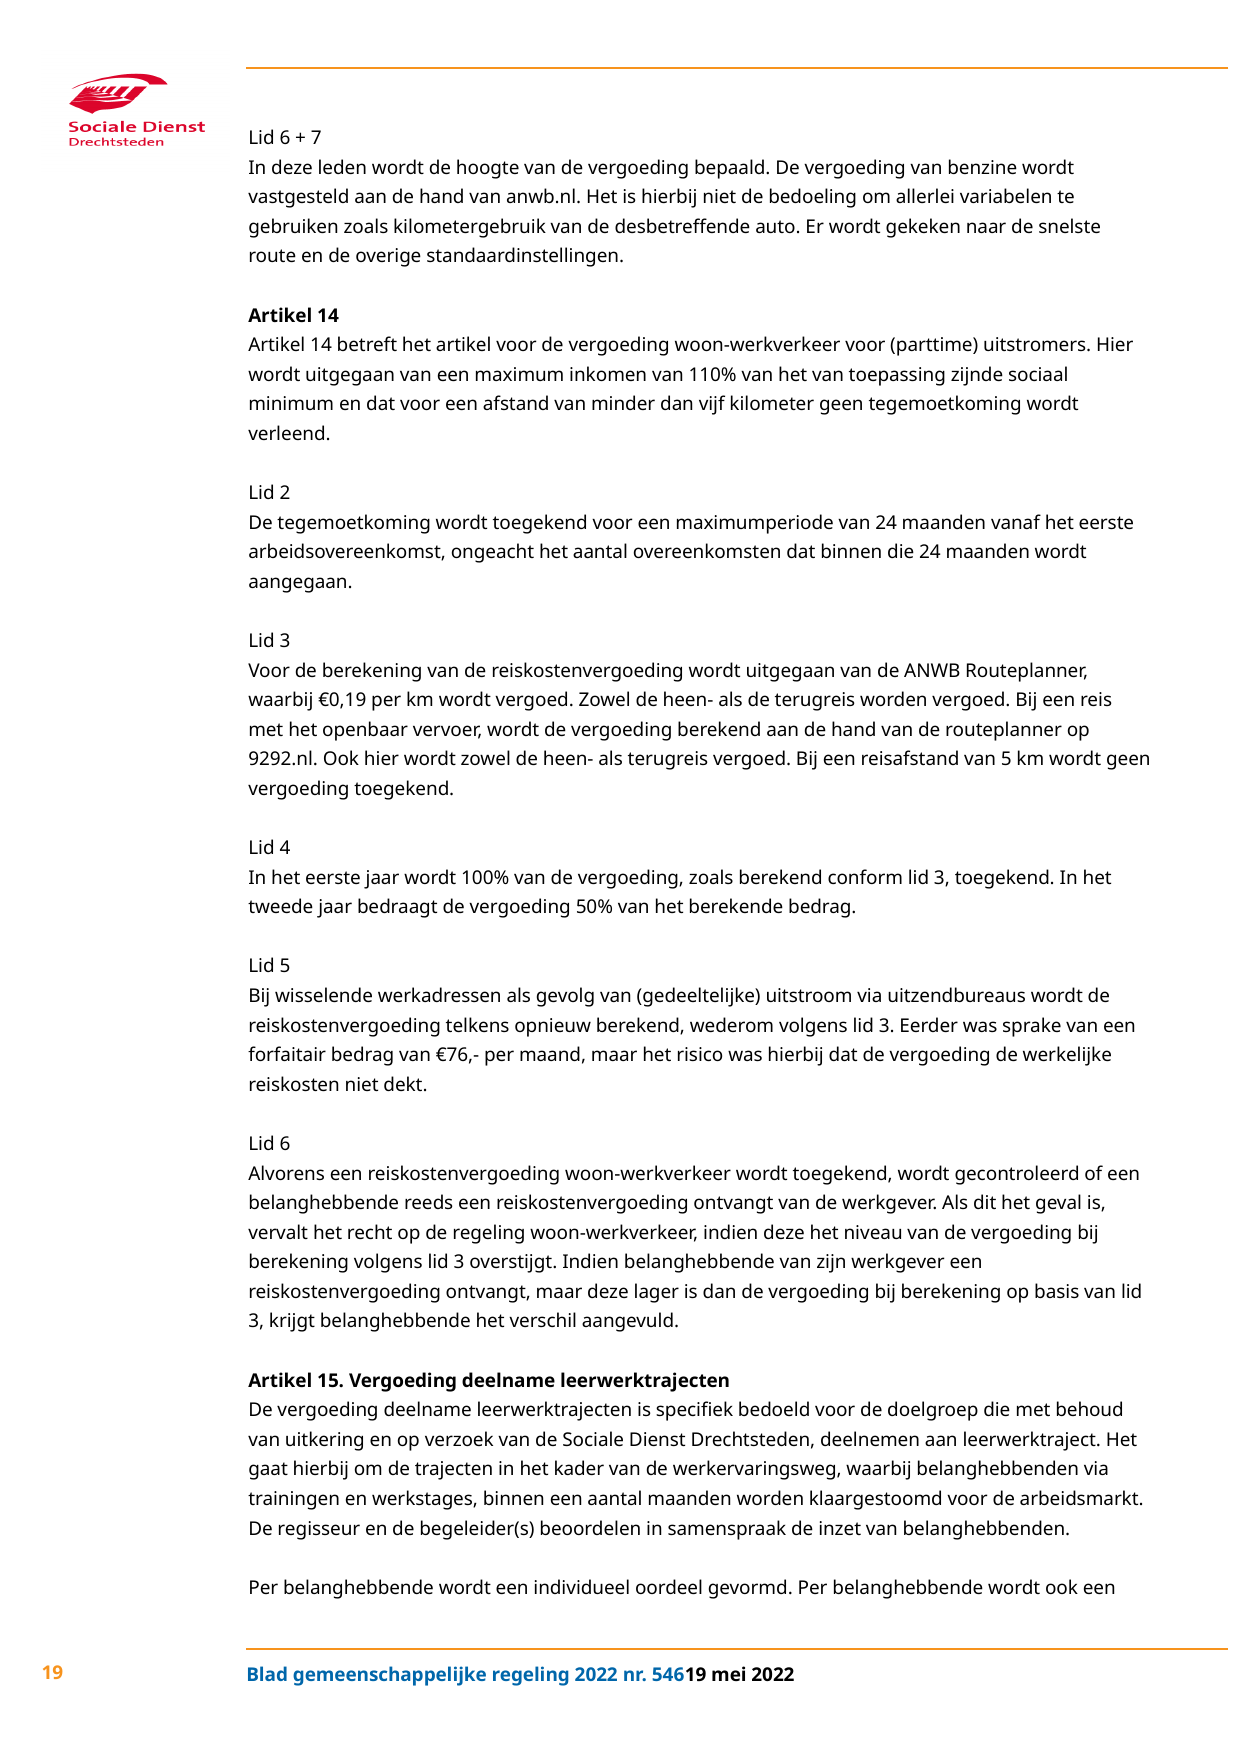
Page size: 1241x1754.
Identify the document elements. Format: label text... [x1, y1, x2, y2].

text De regisseur en de begeleider(s) beoordelen in samenspraak de inzet van belanghebbenden. [248, 1515, 1152, 1541]
text Bij wisselende werkadressen als gevolg van (gedeeltelijke) uitstroom via uitzendbureaus wordt de reiskostenvergoeding telkens opnieuw berekend, wederom volgens lid 3. Eerder was sprake van een forfaitair bedrag van €76,- per maand, maar het risico was hierbij dat de vergoeding de werkelijke reiskosten niet dekt. [248, 982, 1152, 1097]
text Lid 4 [248, 834, 1152, 860]
text Lid 6 + 7 [248, 124, 1152, 150]
text In het eerste jaar wordt 100% van de vergoeding, zoals berekend conform lid 3, toegekend. In het tweede jaar bedraagt de vergoeding 50% van het berekende bedrag. [248, 864, 1152, 919]
text Alvorens een reiskostenvergoeding woon-werkverkeer wordt toegekend, wordt gecontroleerd of een belanghebbende reeds een reiskostenvergoeding ontvangt van de werkgever. Als dit het geval is, vervalt het recht op de regeling woon-werkverkeer, indien deze het niveau van de vergoeding bij berekening volgens lid 3 overstijgt. Indien belanghebbende van zijn werkgever een reiskostenvergoeding ontvangt, maar deze lager is dan de vergoeding bij berekening op basis van lid 3, krijgt belanghebbende het verschil aangevuld. [248, 1160, 1152, 1333]
text Voor de berekening van de reiskostenvergoeding wordt uitgegaan van de ANWB Routeplanner, waarbij €0,19 per km wordt vergoed. Zowel de heen- als de terugreis worden vergoed. Bij een reis met het openbaar vervoer, wordt de vergoeding berekend aan de hand van de routeplanner op 9292.nl. Ook hier wordt zowel de heen- als terugreis vergoed. Bij een reisafstand van 5 km wordt geen vergoeding toegekend. [248, 657, 1152, 801]
text De vergoeding deelname leerwerktrajecten is specifiek bedoeld voor de doelgroep die met behoud van uitkering en op verzoek van de Sociale Dienst Drechtsteden, deelnemen aan leerwerktraject. Het gaat hierbij om de trajecten in het kader van de werkervaringsweg, waarbij belanghebbenden via trainingen en werkstages, binnen een aantal maanden worden klaargestoomd voor de arbeidsmarkt. [248, 1396, 1152, 1511]
text De tegemoetkoming wordt toegekend voor een maximumperiode van 24 maanden vanaf het eerste arbeidsovereenkomst, ongeacht het aantal overeenkomsten dat binnen die 24 maanden wordt aangegaan. [248, 509, 1152, 594]
text Lid 6 [248, 1130, 1152, 1156]
text Artikel 15. Vergoeding deelname leerwerktrajecten [248, 1367, 1152, 1393]
text Lid 2 [248, 479, 1152, 505]
text Lid 5 [248, 953, 1152, 978]
text In deze leden wordt de hoogte van de vergoeding bepaald. De vergoeding van benzine wordt vastgesteld aan de hand van anwb.nl. Het is hierbij niet de bedoeling om allerlei variabelen te gebruiken zoals kilometergebruik van de desbetreffende auto. Er wordt gekeken naar de snelste route en de overige standaardinstellingen. [248, 154, 1152, 268]
text Per belanghebbende wordt een individueel oordeel gevormd. Per belanghebbende wordt ook een [248, 1574, 1152, 1600]
text Artikel 14 betreft het artikel voor de vergoeding woon-werkverkeer voor (parttime) uitstromers. Hier wordt uitgegaan van een maximum inkomen van 110% van het van toepassing zijnde sociaal minimum en dat voor een afstand van minder dan vijf kilometer geen tegemoetkoming wordt verleend. [248, 331, 1152, 446]
text Lid 3 [248, 627, 1152, 653]
picture [41, 47, 231, 172]
text Artikel 14 [248, 302, 1152, 328]
